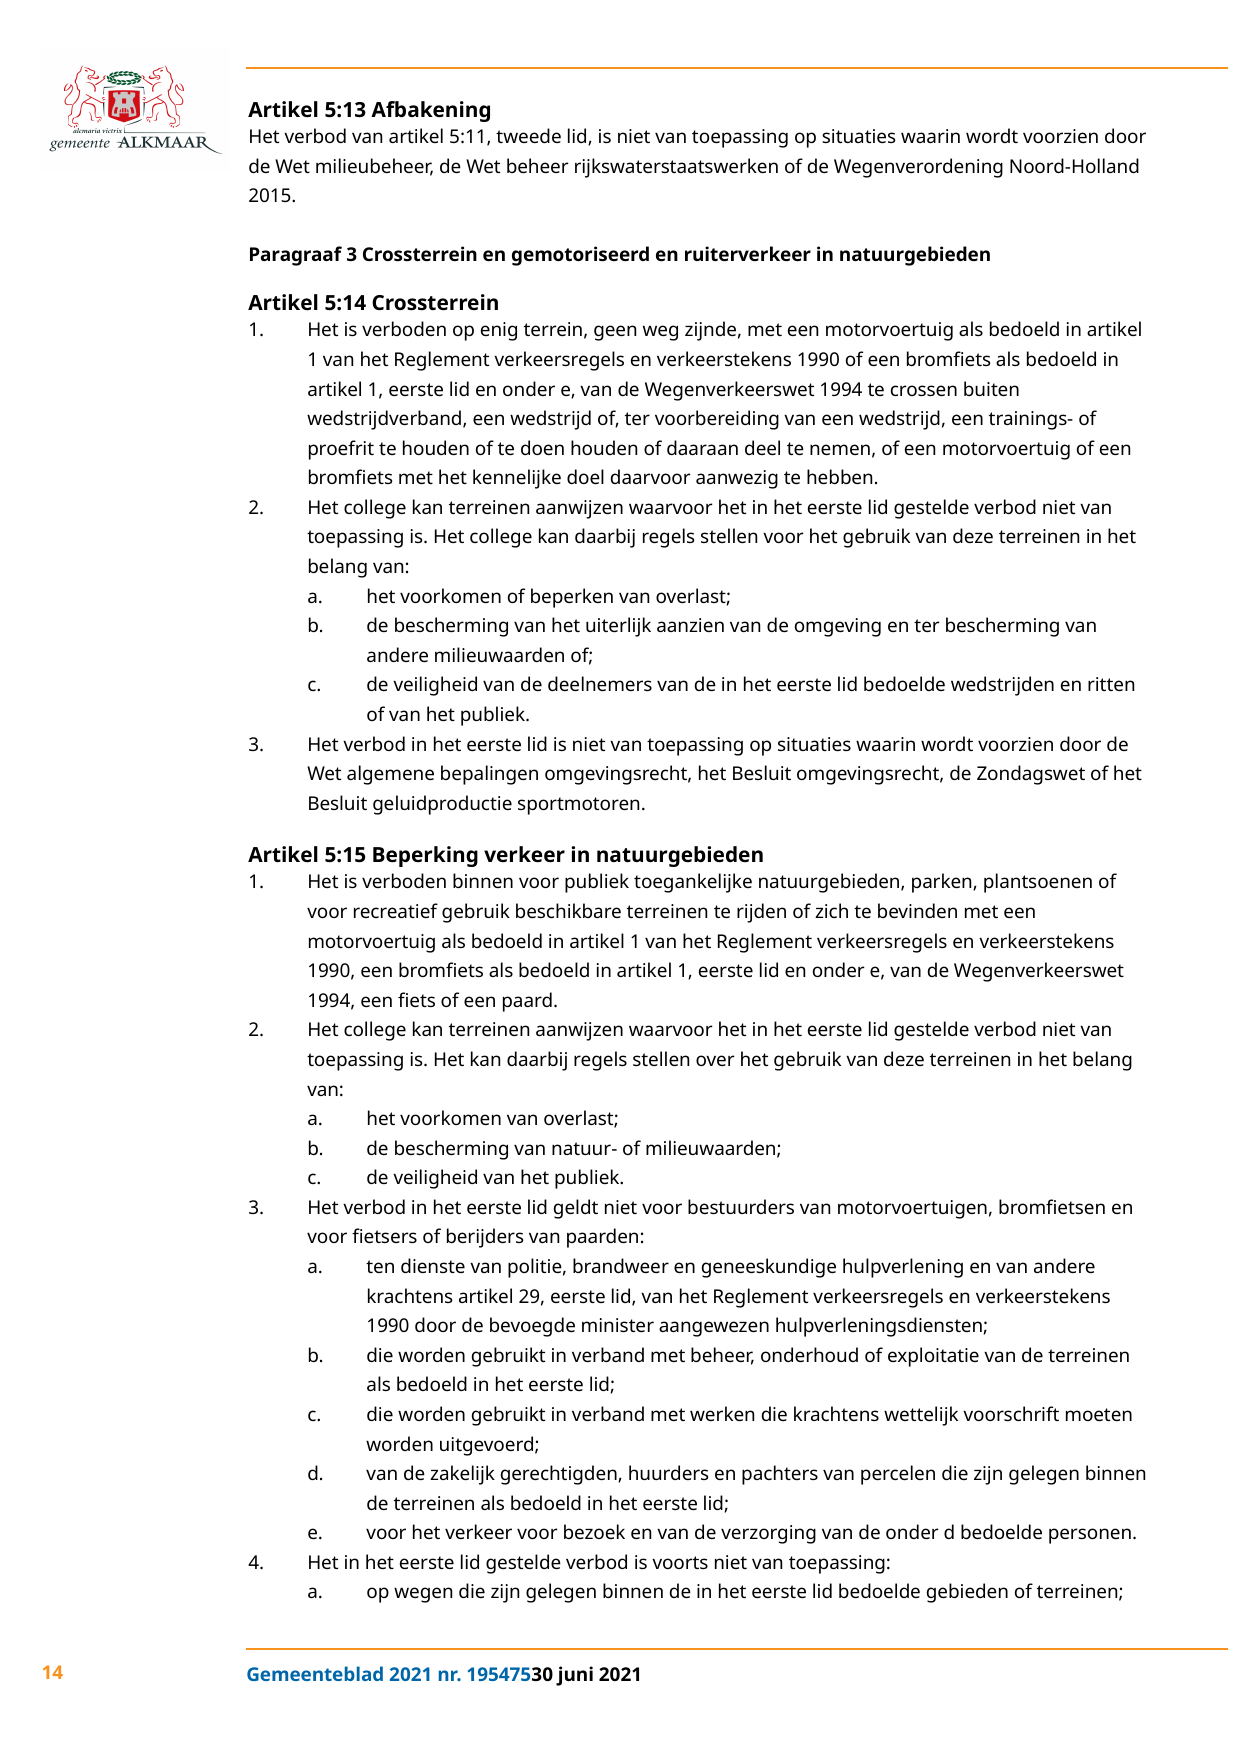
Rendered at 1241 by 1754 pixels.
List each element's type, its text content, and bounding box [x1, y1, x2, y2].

list de veiligheid van het publiek. [307, 1164, 1152, 1190]
text Het verbod van artikel 5:11, tweede lid, is niet van toepassing op situaties waarin wordt voorzien door de Wet milieubeheer, de Wet beheer rijkswaterstaatswerken of de Wegenverordening Noord-Holland 2015. [248, 123, 1152, 208]
list de veiligheid van de deelnemers van de in het eerste lid bedoelde wedstrijden en ritten of van het publiek. [307, 672, 1152, 727]
list van de zakelijk gerechtigden, huurders en pachters van percelen die zijn gelegen binnen de terreinen als bedoeld in het eerste lid; [307, 1460, 1152, 1516]
list voor het verkeer voor bezoek en van de verzorging van de onder d bedoelde personen. [307, 1519, 1152, 1545]
list de bescherming van natuur- of milieuwaarden; [307, 1135, 1152, 1161]
list Het in het eerste lid gestelde verbod is voorts niet van toepassing: [248, 1549, 1152, 1575]
list die worden gebruikt in verband met beheer, onderhoud of exploitatie van de terreinen als bedoeld in het eerste lid; [307, 1342, 1152, 1397]
text Paragraaf 3 Crossterrein en gemotoriseerd en ruiterverkeer in natuurgebieden [248, 242, 1152, 267]
list Het college kan terreinen aanwijzen waarvoor het in het eerste lid gestelde verbod niet van toepassing is. Het kan daarbij regels stellen over het gebruik van deze terreinen in het belang van: [248, 1017, 1152, 1102]
picture [41, 47, 231, 172]
list de bescherming van het uiterlijk aanzien van de omgeving en ter bescherming van andere milieuwaarden of; [307, 612, 1152, 668]
text Artikel 5:14 Crossterrein [248, 288, 1152, 317]
list ten dienste van politie, brandweer en geneeskundige hulpverlening en van andere krachtens artikel 29, eerste lid, van het Reglement verkeersregels en verkeerstekens 1990 door de bevoegde minister aangewezen hulpverleningsdiensten; [307, 1253, 1152, 1338]
list Het is verboden binnen voor publiek toegankelijke natuurgebieden, parken, plantsoenen of voor recreatief gebruik beschikbare terreinen te rijden of zich te bevinden met een motorvoertuig als bedoeld in artikel 1 van het Reglement verkeersregels en verkeerstekens 1990, een bromfiets als bedoeld in artikel 1, eerste lid en onder e, van de Wegenverkeerswet 1994, een fiets of een paard. [248, 869, 1152, 1013]
list het voorkomen of beperken van overlast; [307, 583, 1152, 608]
list Het college kan terreinen aanwijzen waarvoor het in het eerste lid gestelde verbod niet van toepassing is. Het college kan daarbij regels stellen voor het gebruik van deze terreinen in het belang van: [248, 494, 1152, 579]
list Het is verboden op enig terrein, geen weg zijnde, met een motorvoertuig als bedoeld in artikel 1 van het Reglement verkeersregels en verkeerstekens 1990 of een bromfiets als bedoeld in artikel 1, eerste lid en onder e, van de Wegenverkeerswet 1994 te crossen buiten wedstrijdverband, een wedstrijd of, ter voorbereiding van een wedstrijd, een trainings- of proefrit te houden of te doen houden of daaraan deel te nemen, of een motorvoertuig of een bromfiets met het kennelijke doel daarvoor aanwezig te hebben. [248, 317, 1152, 490]
text Artikel 5:13 Afbakening [248, 95, 1152, 123]
list Het verbod in het eerste lid is niet van toepassing op situaties waarin wordt voorzien door de Wet algemene bepalingen omgevingsrecht, het Besluit omgevingsrecht, de Zondagswet of het Besluit geluidproductie sportmotoren. [248, 731, 1152, 816]
list Het verbod in het eerste lid geldt niet voor bestuurders van motorvoertuigen, bromfietsen en voor fietsers of berijders van paarden: [248, 1194, 1152, 1249]
text Artikel 5:15 Beperking verkeer in natuurgebieden [248, 840, 1152, 869]
list op wegen die zijn gelegen binnen de in het eerste lid bedoelde gebieden of terreinen; [307, 1579, 1152, 1604]
list die worden gebruikt in verband met werken die krachtens wettelijk voorschrift moeten worden uitgevoerd; [307, 1401, 1152, 1457]
list het voorkomen van overlast; [307, 1105, 1152, 1131]
